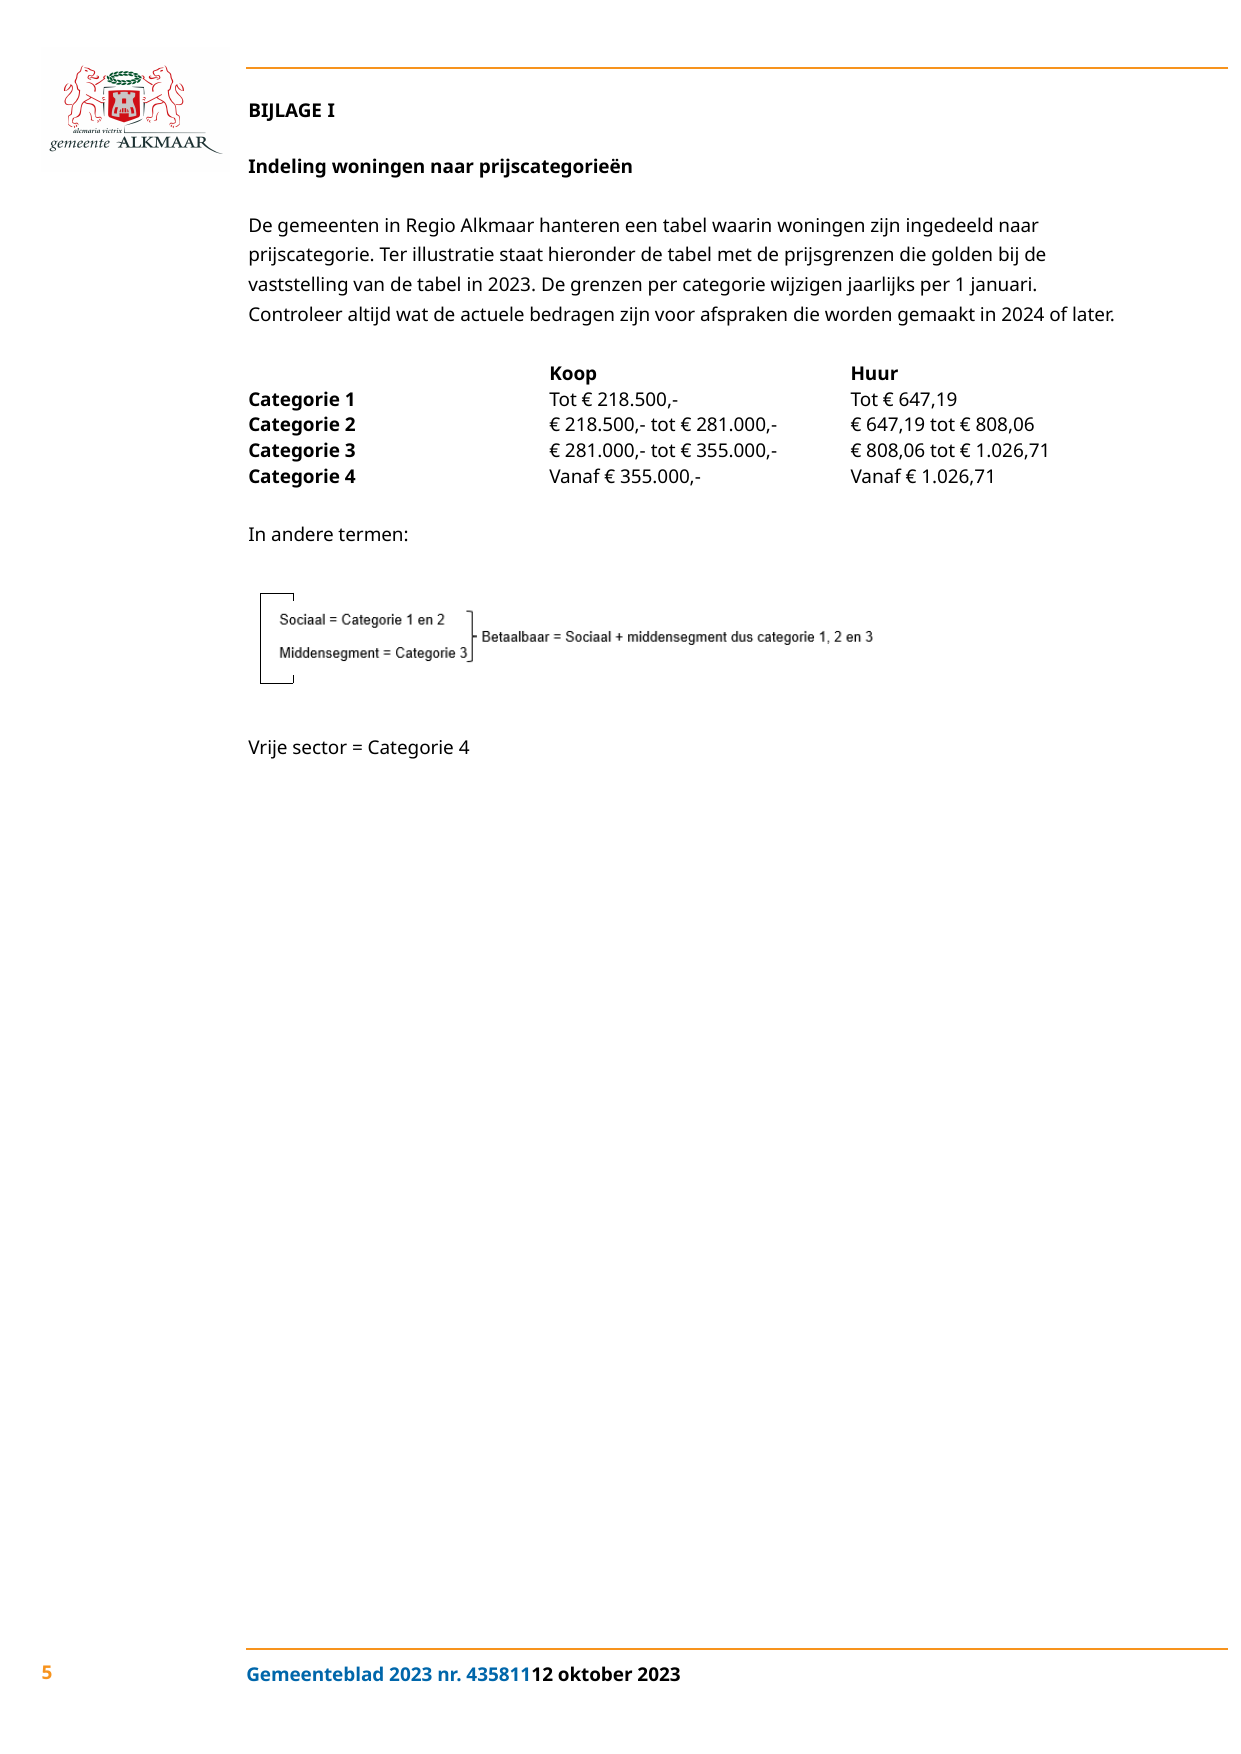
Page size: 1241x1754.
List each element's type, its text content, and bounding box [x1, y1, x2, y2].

table_cell Vanaf € 1.026,71 [850, 463, 1152, 489]
picture [41, 47, 231, 172]
table_cell € 281.000,- tot € 355.000,- [549, 437, 850, 463]
table_header [248, 360, 549, 386]
text Controleer altijd wat de actuele bedragen zijn voor afspraken die worden gemaakt in 2024 of later. [248, 301, 1152, 327]
table_cell Categorie 3 [248, 437, 549, 463]
text BIJLAGE I [248, 95, 1152, 123]
table_cell € 647,19 tot € 808,06 [850, 412, 1152, 437]
text Vrije sector = Categorie 4 [248, 734, 1152, 760]
table_cell € 808,06 tot € 1.026,71 [850, 437, 1152, 463]
table_cell € 218.500,- tot € 281.000,- [549, 412, 850, 437]
table_cell Tot € 647,19 [850, 386, 1152, 412]
text In andere termen: [248, 522, 1152, 547]
text De gemeenten in Regio Alkmaar hanteren een tabel waarin woningen zijn ingedeeld naar prijscategorie. Ter illustratie staat hieronder de tabel met de prijsgrenzen die golden bij de vaststelling van de tabel in 2023. De grenzen per categorie wijzigen jaarlijks per 1 januari. [248, 212, 1152, 297]
table_cell Tot € 218.500,- [549, 386, 850, 412]
table_header Koop [549, 360, 850, 386]
table_header Huur [850, 360, 1152, 386]
table_cell Vanaf € 355.000,- [549, 463, 850, 489]
table_cell Categorie 2 [248, 412, 549, 437]
table_cell Categorie 4 [248, 463, 549, 489]
text Indeling woningen naar prijscategorieën [248, 153, 1152, 179]
table_cell Categorie 1 [248, 386, 549, 412]
picture [268, 601, 918, 675]
